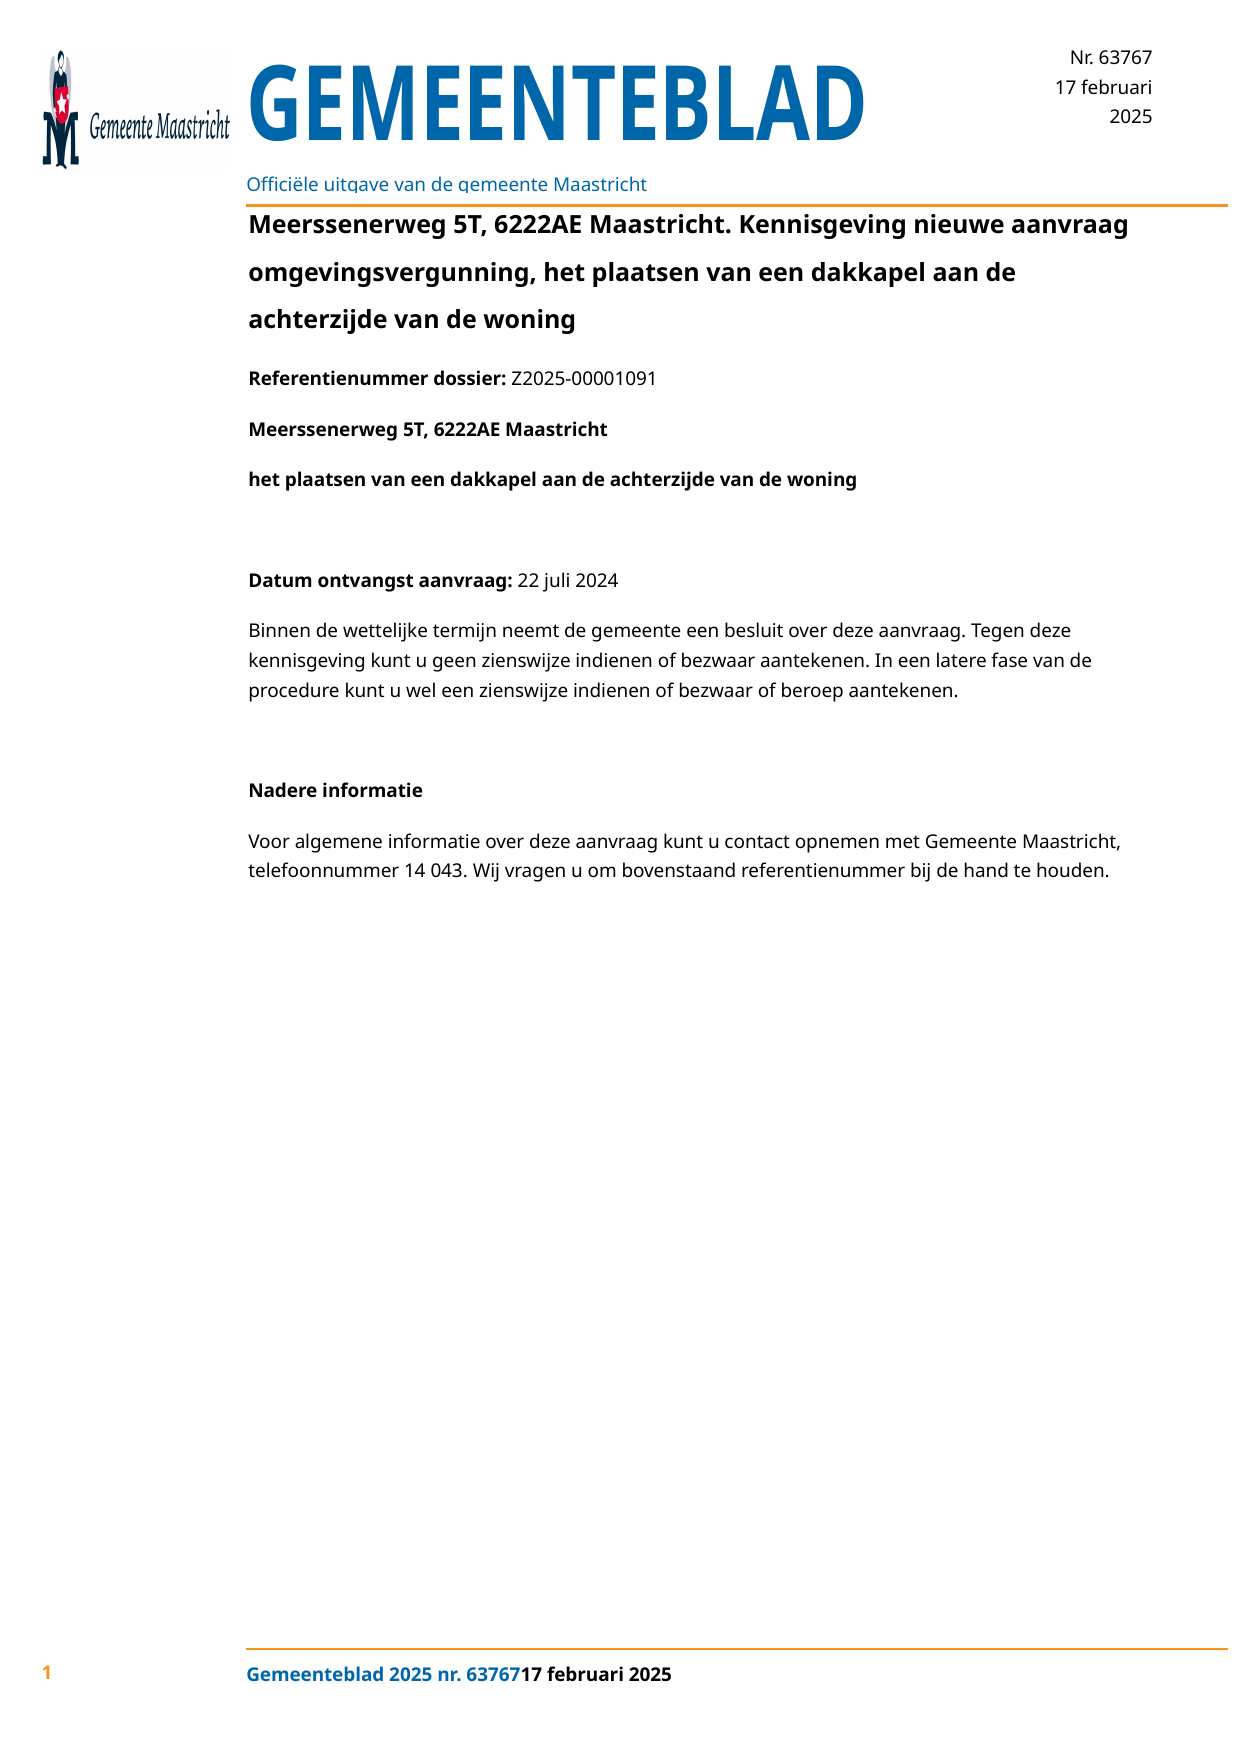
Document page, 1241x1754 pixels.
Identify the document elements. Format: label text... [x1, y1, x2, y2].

text Meerssenerweg 5T, 6222AE Maastricht [248, 416, 1152, 442]
text Binnen de wettelijke termijn neemt de gemeente een besluit over deze aanvraag. Tegen deze kennisgeving kunt u geen zienswijze indienen of bezwaar aantekenen. In een latere fase van de procedure kunt u wel een zienswijze indienen of bezwaar of beroep aantekenen. [248, 618, 1152, 702]
text Meerssenerweg 5T, 6222AE Maastricht. Kennisgeving nieuwe aanvraag omgevingsvergunning, het plaatsen van een dakkapel aan de achterzijde van de woning [248, 207, 1152, 336]
picture [41, 47, 231, 172]
text Voor algemene informatie over deze aanvraag kunt u contact opnemen met Gemeente Maastricht, telefoonnummer 14 043. Wij vragen u om bovenstaand referentienummer bij de hand te houden. [248, 828, 1152, 883]
text Nadere informatie [248, 778, 1152, 803]
text Datum ontvangst aanvraag: 22 juli 2024 [248, 567, 1152, 593]
text het plaatsen van een dakkapel aan de achterzijde van de woning [248, 466, 1152, 492]
text Referentienummer dossier: Z2025-00001091 [248, 366, 1152, 391]
